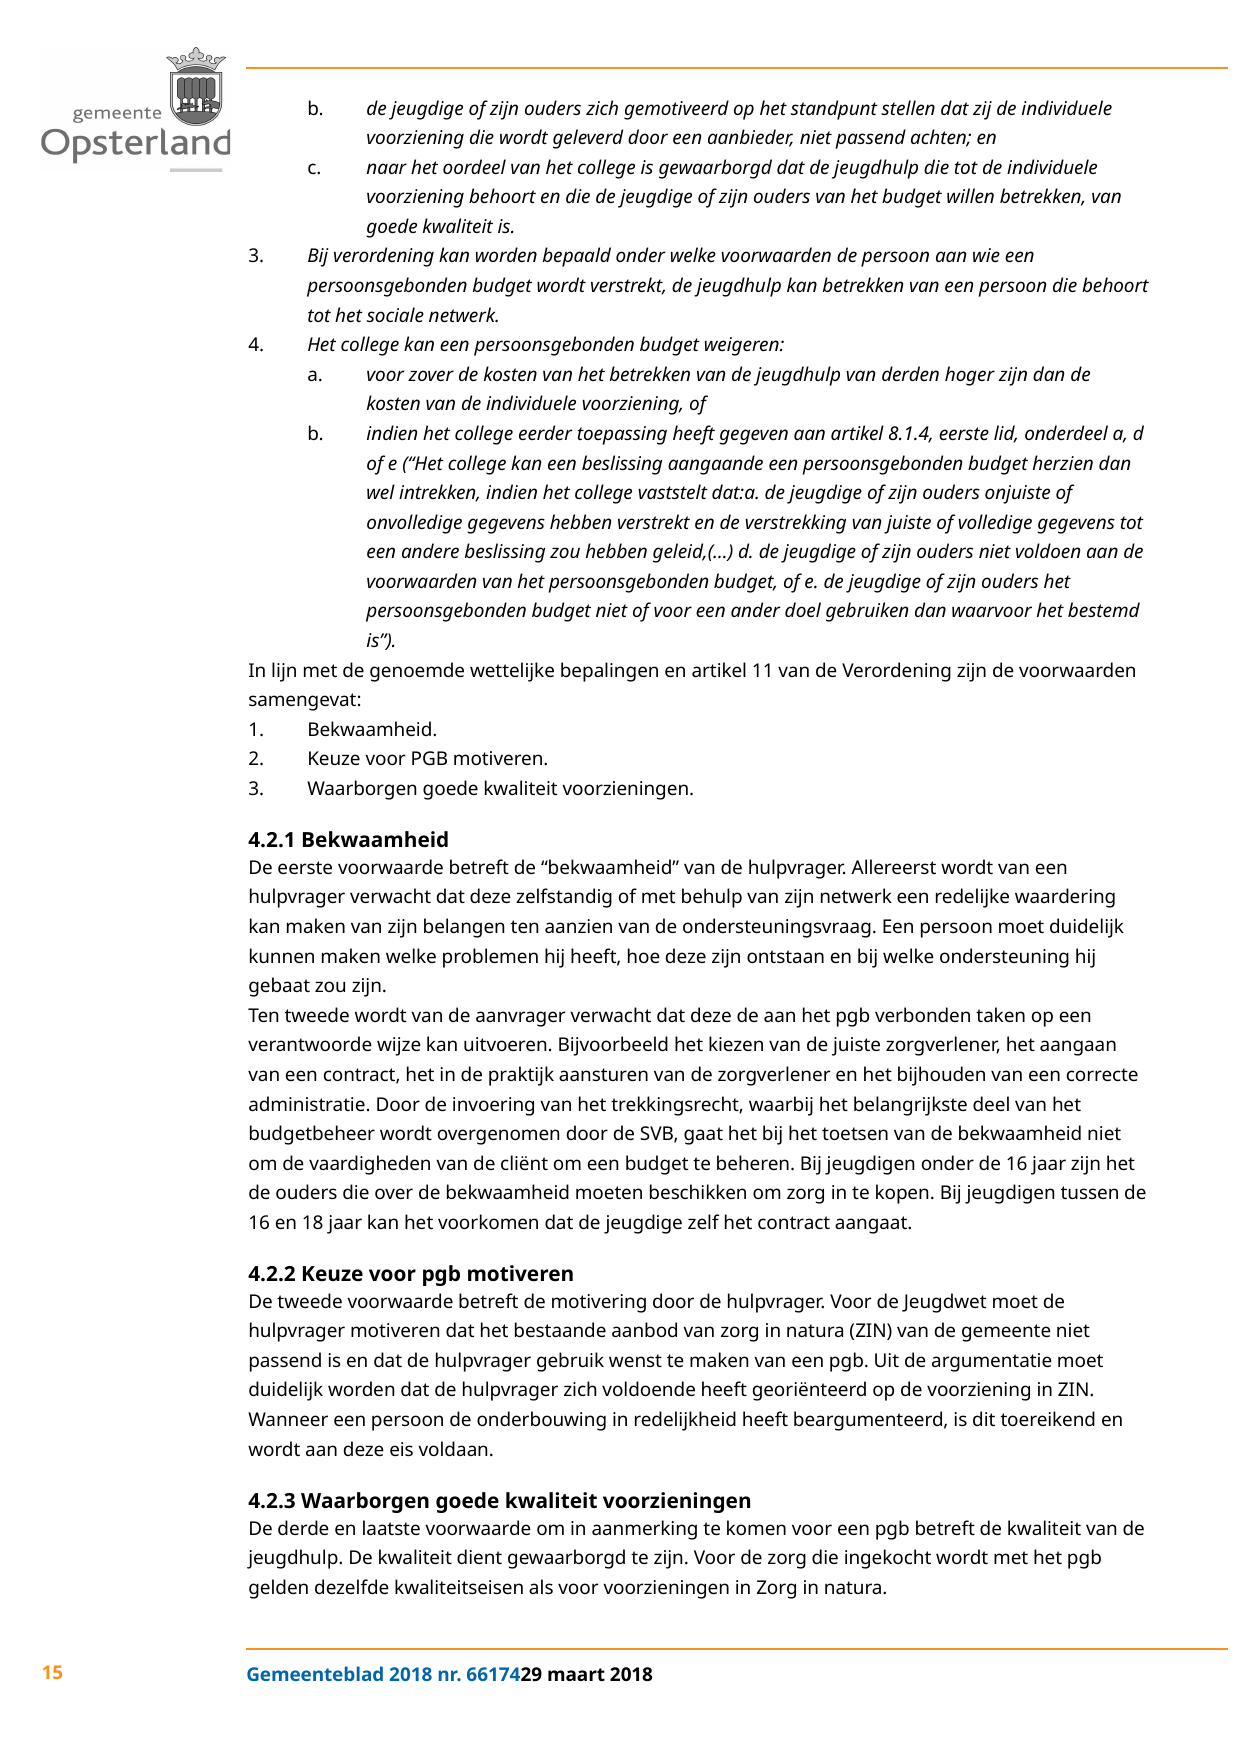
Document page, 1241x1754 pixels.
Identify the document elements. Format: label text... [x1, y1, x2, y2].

text 4.2.2 Keuze voor pgb motiveren [248, 1259, 1152, 1288]
list Waarborgen goede kwaliteit voorzieningen. [248, 775, 1152, 801]
list de jeugdige of zijn ouders zich gemotiveerd op het standpunt stellen dat zij de individuele voorziening die wordt geleverd door een aanbieder, niet passend achten; en [307, 95, 1152, 150]
text 4.2.1 Bekwaamheid [248, 826, 1152, 854]
picture [41, 47, 231, 172]
text Ten tweede wordt van de aanvrager verwacht dat deze de aan het pgb verbonden taken op een verantwoorde wijze kan uitvoeren. Bijvoorbeeld het kiezen van de juiste zorgverlener, het aangaan van een contract, het in de praktijk aansturen van de zorgverlener en het bijhouden van een correcte administratie. Door de invoering van het trekkingsrecht, waarbij het belangrijkste deel van het budgetbeheer wordt overgenomen door de SVB, gaat het bij het toetsen van de bekwaamheid niet om de vaardigheden van de cliënt om een budget te beheren. Bij jeugdigen onder de 16 jaar zijn het de ouders die over de bekwaamheid moeten beschikken om zorg in te kopen. Bij jeugdigen tussen de 16 en 18 jaar kan het voorkomen dat de jeugdige zelf het contract aangaat. [248, 1002, 1152, 1235]
text De tweede voorwaarde betreft de motivering door de hulpvrager. Voor de Jeugdwet moet de hulpvrager motiveren dat het bestaande aanbod van zorg in natura (ZIN) van de gemeente niet passend is en dat de hulpvrager gebruik wenst te maken van een pgb. Uit de argumentatie moet duidelijk worden dat de hulpvrager zich voldoende heeft georiënteerd op de voorziening in ZIN. Wanneer een persoon de onderbouwing in redelijkheid heeft beargumenteerd, is dit toereikend en wordt aan deze eis voldaan. [248, 1288, 1152, 1462]
list voor zover de kosten van het betrekken van de jeugdhulp van derden hoger zijn dan de kosten van de individuele voorziening, of [307, 361, 1152, 416]
list indien het college eerder toepassing heeft gegeven aan artikel 8.1.4, eerste lid, onderdeel a, d of e (“Het college kan een beslissing aangaande een persoonsgebonden budget herzien dan wel intrekken, indien het college vaststelt dat:a. de jeugdige of zijn ouders onjuiste of onvolledige gegevens hebben verstrekt en de verstrekking van juiste of volledige gegevens tot een andere beslissing zou hebben geleid,(…) d. de jeugdige of zijn ouders niet voldoen aan de voorwaarden van het persoonsgebonden budget, of e. de jeugdige of zijn ouders het persoonsgebonden budget niet of voor een ander doel gebruiken dan waarvoor het bestemd is”). [307, 420, 1152, 653]
text In lijn met de genoemde wettelijke bepalingen en artikel 11 van de Verordening zijn de voorwaarden samengevat: [248, 657, 1152, 712]
list Het college kan een persoonsgebonden budget weigeren: [248, 331, 1152, 357]
list Bij verordening kan worden bepaald onder welke voorwaarden de persoon aan wie een persoonsgebonden budget wordt verstrekt, de jeugdhulp kan betrekken van een persoon die behoort tot het sociale netwerk. [248, 243, 1152, 328]
list naar het oordeel van het college is gewaarborgd dat de jeugdhulp die tot de individuele voorziening behoort en die de jeugdige of zijn ouders van het budget willen betrekken, van goede kwaliteit is. [307, 154, 1152, 239]
list Keuze voor PGB motiveren. [248, 746, 1152, 771]
text 4.2.3 Waarborgen goede kwaliteit voorzieningen [248, 1486, 1152, 1515]
text De derde en laatste voorwaarde om in aanmerking te komen voor een pgb betreft de kwaliteit van de jeugdhulp. De kwaliteit dient gewaarborgd te zijn. Voor de zorg die ingekocht wordt met het pgb gelden dezelfde kwaliteitseisen als voor voorzieningen in Zorg in natura. [248, 1515, 1152, 1599]
list Bekwaamheid. [248, 716, 1152, 742]
text De eerste voorwaarde betreft de “bekwaamheid” van de hulpvrager. Allereerst wordt van een hulpvrager verwacht dat deze zelfstandig of met behulp van zijn netwerk een redelijke waardering kan maken van zijn belangen ten aanzien van de ondersteuningsvraag. Een persoon moet duidelijk kunnen maken welke problemen hij heeft, hoe deze zijn ontstaan en bij welke ondersteuning hij gebaat zou zijn. [248, 854, 1152, 998]
